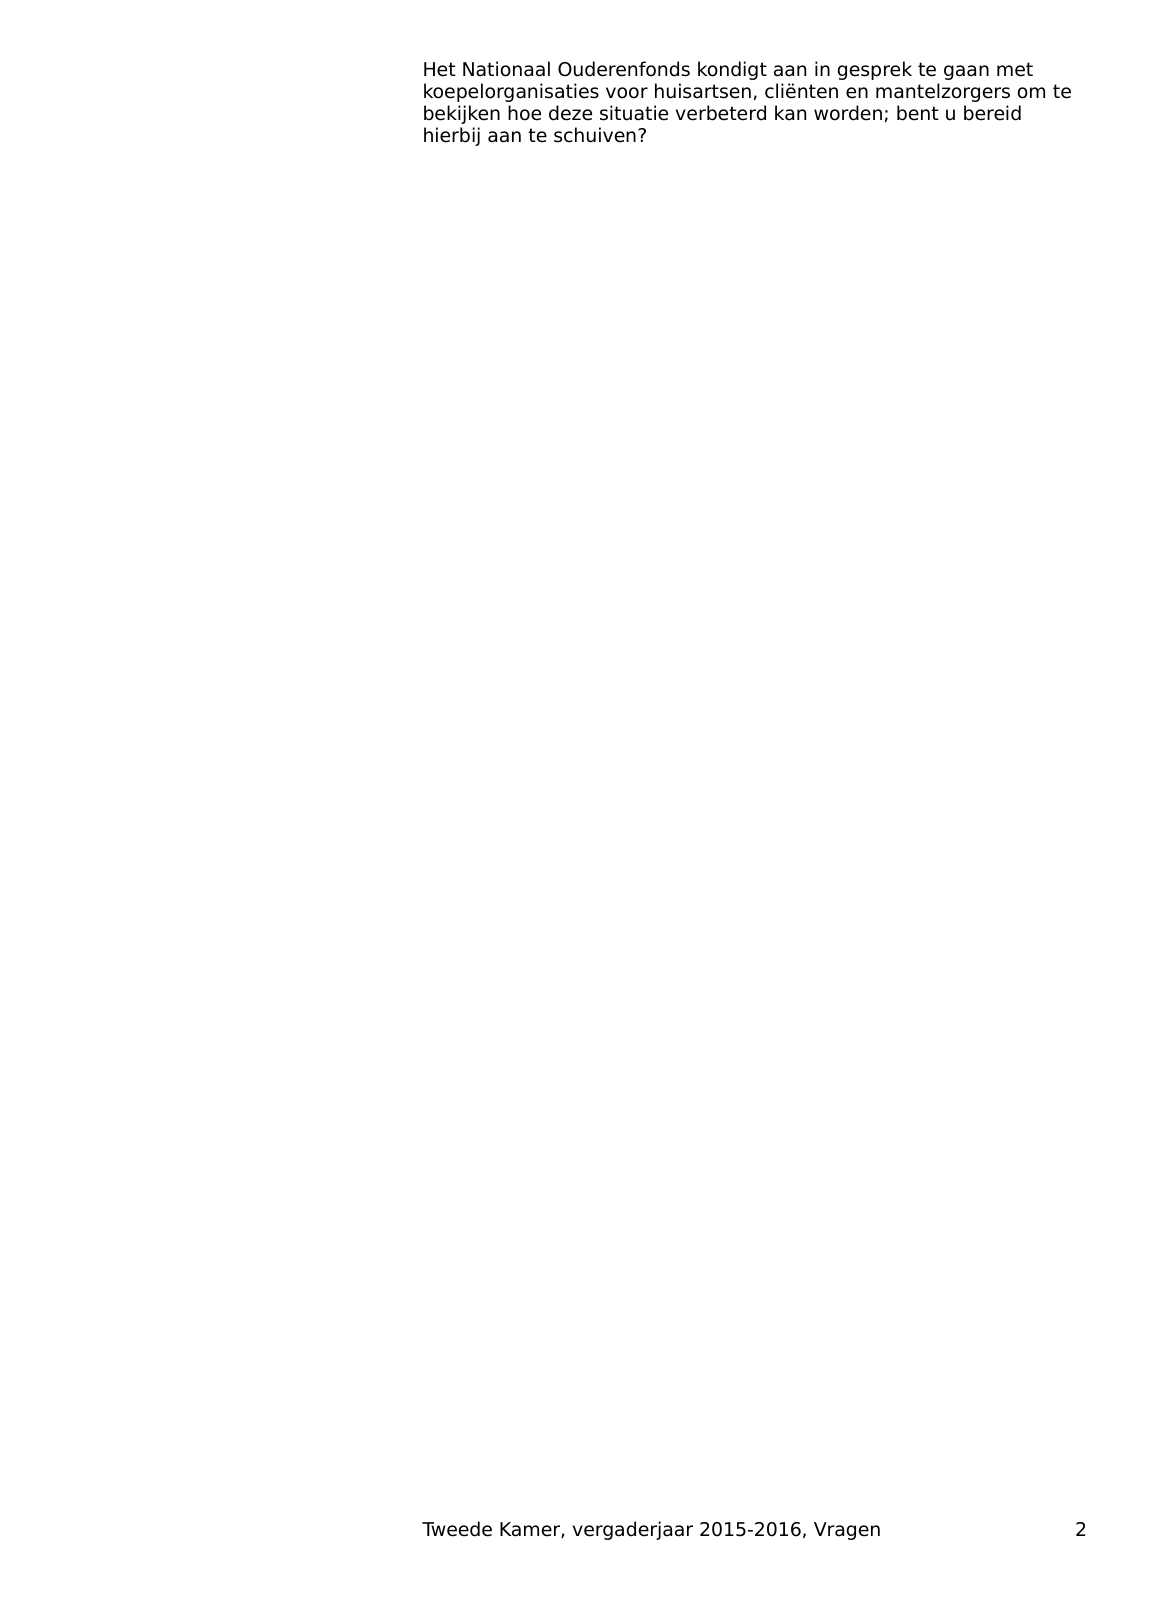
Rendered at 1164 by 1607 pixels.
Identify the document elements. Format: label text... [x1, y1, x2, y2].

text Het Nationaal Ouderenfonds kondigt aan in gesprek te gaan met koepelorganisaties voor huisartsen, cliënten en mantelzorgers om te bekijken hoe deze situatie verbeterd kan worden; bent u bereid hierbij aan te schuiven? [422, 59, 1087, 147]
